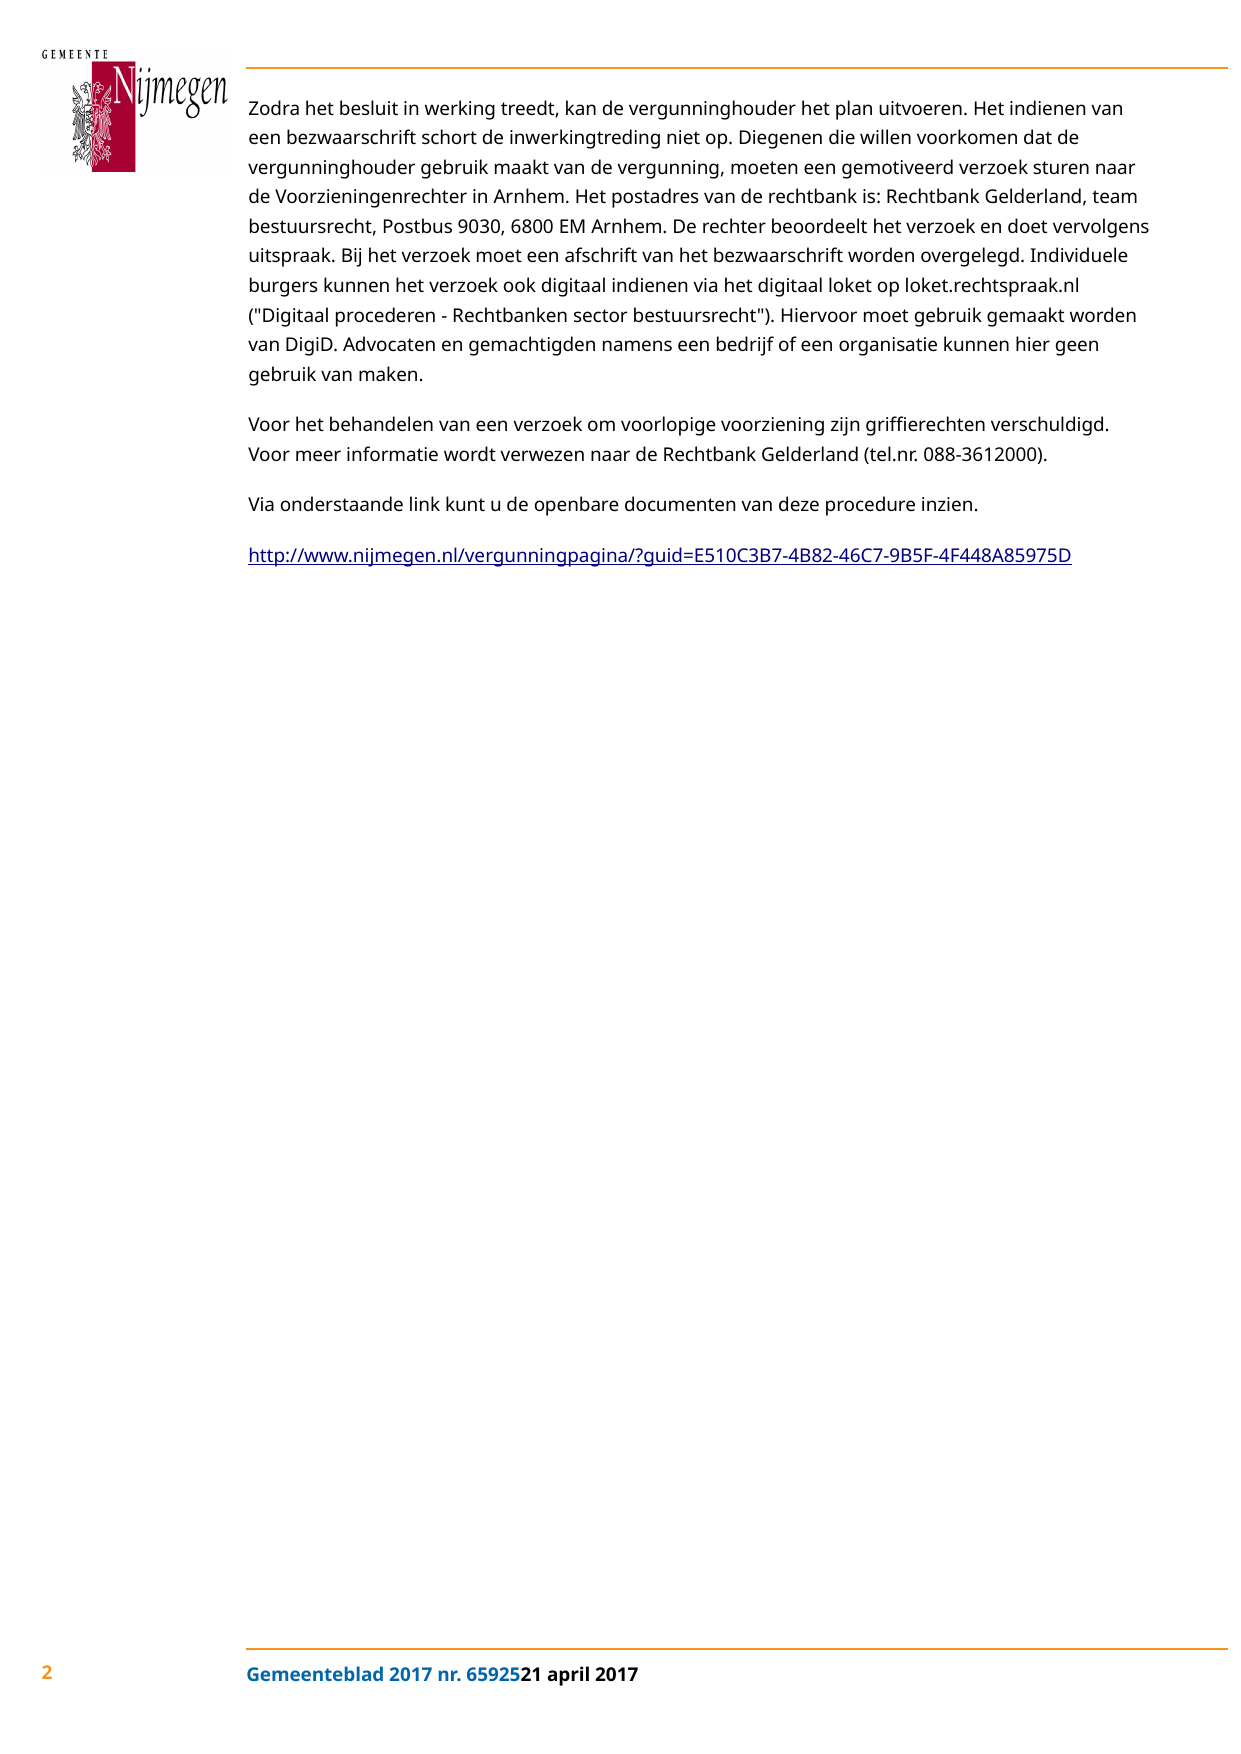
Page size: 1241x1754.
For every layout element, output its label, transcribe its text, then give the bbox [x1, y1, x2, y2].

picture [41, 47, 231, 172]
text Zodra het besluit in werking treedt, kan de vergunninghouder het plan uitvoeren. Het indienen van een bezwaarschrift schort de inwerkingtreding niet op. Diegenen die willen voorkomen dat de vergunninghouder gebruik maakt van de vergunning, moeten een gemotiveerd verzoek sturen naar de Voorzieningenrechter in Arnhem. Het postadres van de rechtbank is: Rechtbank Gelderland, team bestuursrecht, Postbus 9030, 6800 EM Arnhem. De rechter beoordeelt het verzoek en doet vervolgens uitspraak. Bij het verzoek moet een afschrift van het bezwaarschrift worden overgelegd. Individuele burgers kunnen het verzoek ook digitaal indienen via het digitaal loket op loket.rechtspraak.nl ("Digitaal procederen - Rechtbanken sector bestuursrecht"). Hiervoor moet gebruik gemaakt worden van DigiD. Advocaten en gemachtigden namens een bedrijf of een organisatie kunnen hier geen gebruik van maken. [248, 95, 1152, 387]
text Voor het behandelen van een verzoek om voorlopige voorziening zijn griffierechten verschuldigd. Voor meer informatie wordt verwezen naar de Rechtbank Gelderland (tel.nr. 088-3612000). [248, 411, 1152, 467]
text Via onderstaande link kunt u de openbare documenten van deze procedure inzien. [248, 491, 1152, 517]
text http://www.nijmegen.nl/vergunningpagina/?guid=E510C3B7-4B82-46C7-9B5F-4F448A85975D [248, 542, 1152, 568]
